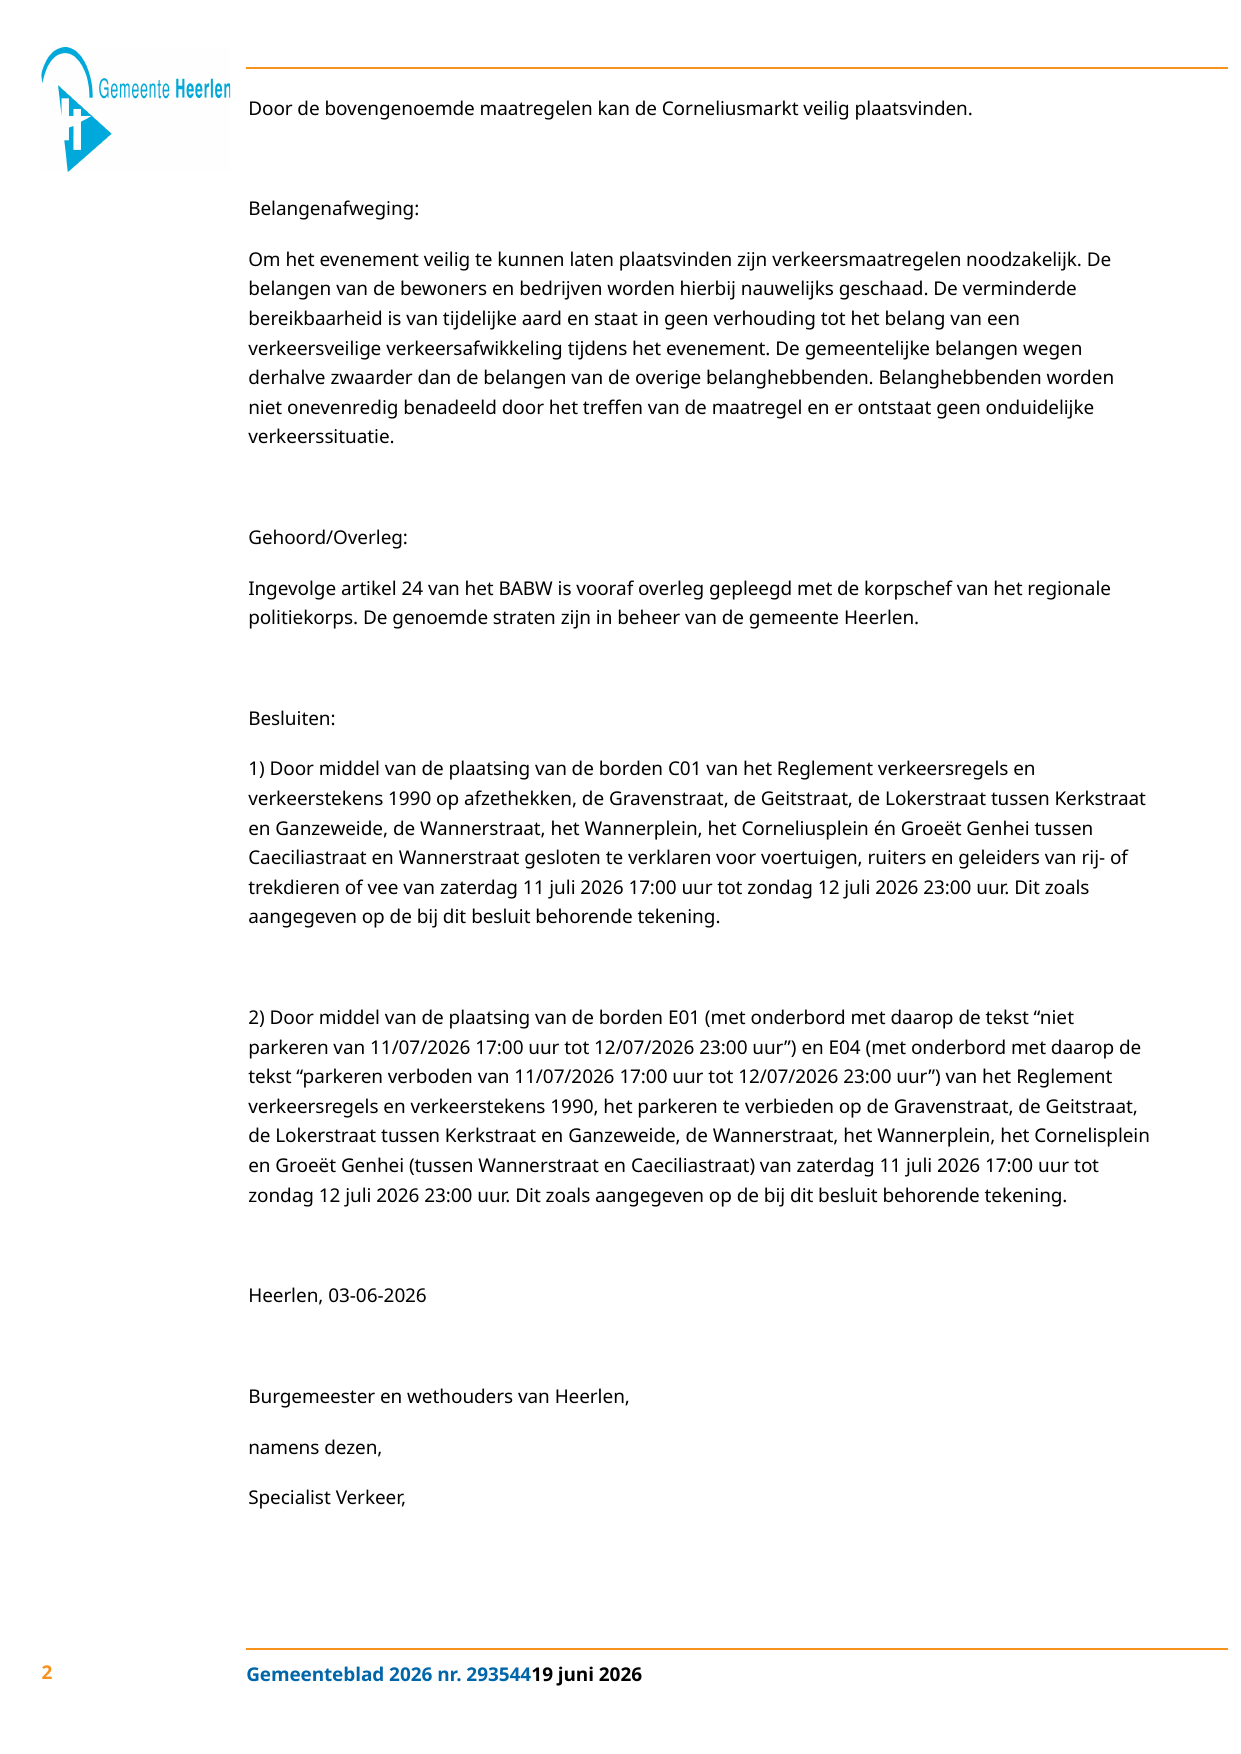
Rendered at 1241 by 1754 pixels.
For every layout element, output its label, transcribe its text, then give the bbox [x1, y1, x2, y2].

text Gehoord/Overleg: [248, 524, 1152, 550]
text 1) Door middel van de plaatsing van de borden C01 van het Reglement verkeersregels en verkeerstekens 1990 op afzethekken, de Gravenstraat, de Geitstraat, de Lokerstraat tussen Kerkstraat en Ganzeweide, de Wannerstraat, het Wannerplein, het Corneliusplein én Groeët Genhei tussen Caeciliastraat en Wannerstraat gesloten te verklaren voor voertuigen, ruiters en geleiders van rij- of trekdieren of vee van zaterdag 11 juli 2026 17:00 uur tot zondag 12 juli 2026 23:00 uur. Dit zoals aangegeven op de bij dit besluit behorende tekening. [248, 756, 1152, 929]
text Ingevolge artikel 24 van het BABW is vooraf overleg gepleegd met de korpschef van het regionale politiekorps. De genoemde straten zijn in beheer van de gemeente Heerlen. [248, 575, 1152, 630]
text Heerlen, 03-06-2026 [248, 1283, 1152, 1308]
text Om het evenement veilig te kunnen laten plaatsvinden zijn verkeersmaatregelen noodzakelijk. De belangen van de bewoners en bedrijven worden hierbij nauwelijks geschaad. De verminderde bereikbaarheid is van tijdelijke aard en staat in geen verhouding tot het belang van een verkeersveilige verkeersafwikkeling tijdens het evenement. De gemeentelijke belangen wegen derhalve zwaarder dan de belangen van de overige belanghebbenden. Belanghebbenden worden niet onevenredig benadeeld door het treffen van de maatregel en er ontstaat geen onduidelijke verkeerssituatie. [248, 246, 1152, 449]
text Besluiten: [248, 705, 1152, 731]
picture [41, 47, 231, 172]
picture [41, 47, 59, 70]
text Door de bovengenoemde maatregelen kan de Corneliusmarkt veilig plaatsvinden. [248, 95, 1152, 121]
text Belangenafweging: [248, 196, 1152, 221]
text namens dezen, [248, 1434, 1152, 1460]
text 2) Door middel van de plaatsing van de borden E01 (met onderbord met daarop de tekst “niet parkeren van 11/07/2026 17:00 uur tot 12/07/2026 23:00 uur”) en E04 (met onderbord met daarop de tekst “parkeren verboden van 11/07/2026 17:00 uur tot 12/07/2026 23:00 uur”) van het Reglement verkeersregels en verkeerstekens 1990, het parkeren te verbieden op de Gravenstraat, de Geitstraat, de Lokerstraat tussen Kerkstraat en Ganzeweide, de Wannerstraat, het Wannerplein, het Cornelisplein en Groeët Genhei (tussen Wannerstraat en Caeciliastraat) van zaterdag 11 juli 2026 17:00 uur tot zondag 12 juli 2026 23:00 uur. Dit zoals aangegeven op de bij dit besluit behorende tekening. [248, 1004, 1152, 1208]
text Specialist Verkeer, [248, 1484, 1152, 1510]
text Burgemeester en wethouders van Heerlen, [248, 1383, 1152, 1409]
